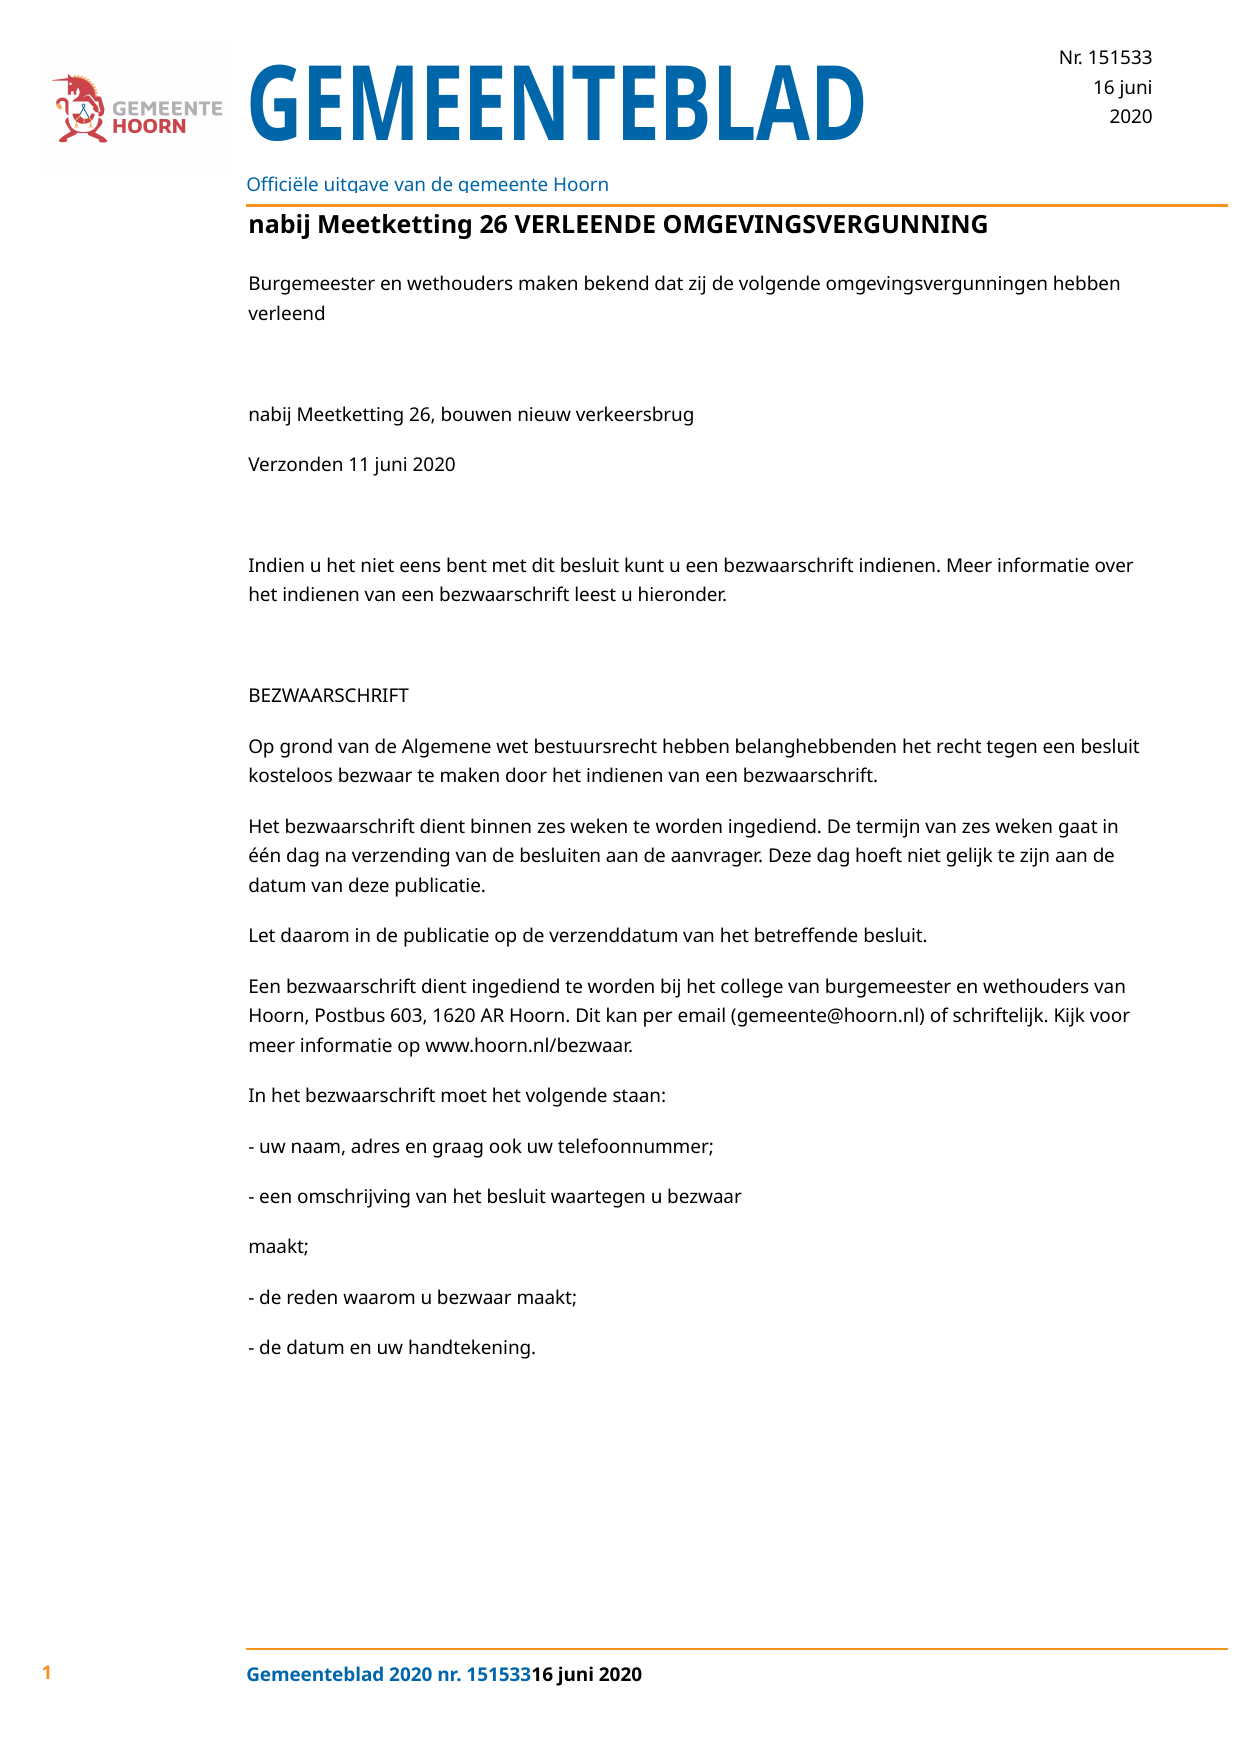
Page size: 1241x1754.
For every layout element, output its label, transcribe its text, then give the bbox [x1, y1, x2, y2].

text - een omschrijving van het besluit waartegen u bezwaar [248, 1183, 1152, 1209]
text Het bezwaarschrift dient binnen zes weken te worden ingediend. De termijn van zes weken gaat in één dag na verzending van de besluiten aan de aanvrager. Deze dag hoeft niet gelijk te zijn aan de datum van deze publicatie. [248, 813, 1152, 898]
text Burgemeester en wethouders maken bekend dat zij de volgende omgevingsvergunningen hebben verleend [248, 270, 1152, 326]
text Een bezwaarschrift dient ingediend te worden bij het college van burgemeester en wethouders van Hoorn, Postbus 603, 1620 AR Hoorn. Dit kan per email (gemeente@hoorn.nl) of schriftelijk. Kijk voor meer informatie op www.hoorn.nl/bezwaar. [248, 973, 1152, 1058]
text Indien u het niet eens bent met dit besluit kunt u een bezwaarschrift indienen. Meer informatie over het indienen van een bezwaarschrift leest u hieronder. [248, 552, 1152, 607]
text Let daarom in de publicatie op de verzenddatum van het betreffende besluit. [248, 922, 1152, 948]
text BEZWAARSCHRIFT [248, 682, 1152, 708]
text maakt; [248, 1234, 1152, 1259]
text - de reden waarom u bezwaar maakt; [248, 1284, 1152, 1310]
text nabij Meetketting 26 VERLEENDE OMGEVINGSVERGUNNING [248, 207, 1152, 241]
text In het bezwaarschrift moet het volgende staan: [248, 1082, 1152, 1108]
text - uw naam, adres en graag ook uw telefoonnummer; [248, 1133, 1152, 1158]
text Verzonden 11 juni 2020 [248, 451, 1152, 477]
text nabij Meetketting 26, bouwen nieuw verkeersbrug [248, 401, 1152, 426]
picture [41, 47, 231, 172]
text Op grond van de Algemene wet bestuursrecht hebben belanghebbenden het recht tegen een besluit kosteloos bezwaar te maken door het indienen van een bezwaarschrift. [248, 733, 1152, 788]
text - de datum en uw handtekening. [248, 1334, 1152, 1360]
